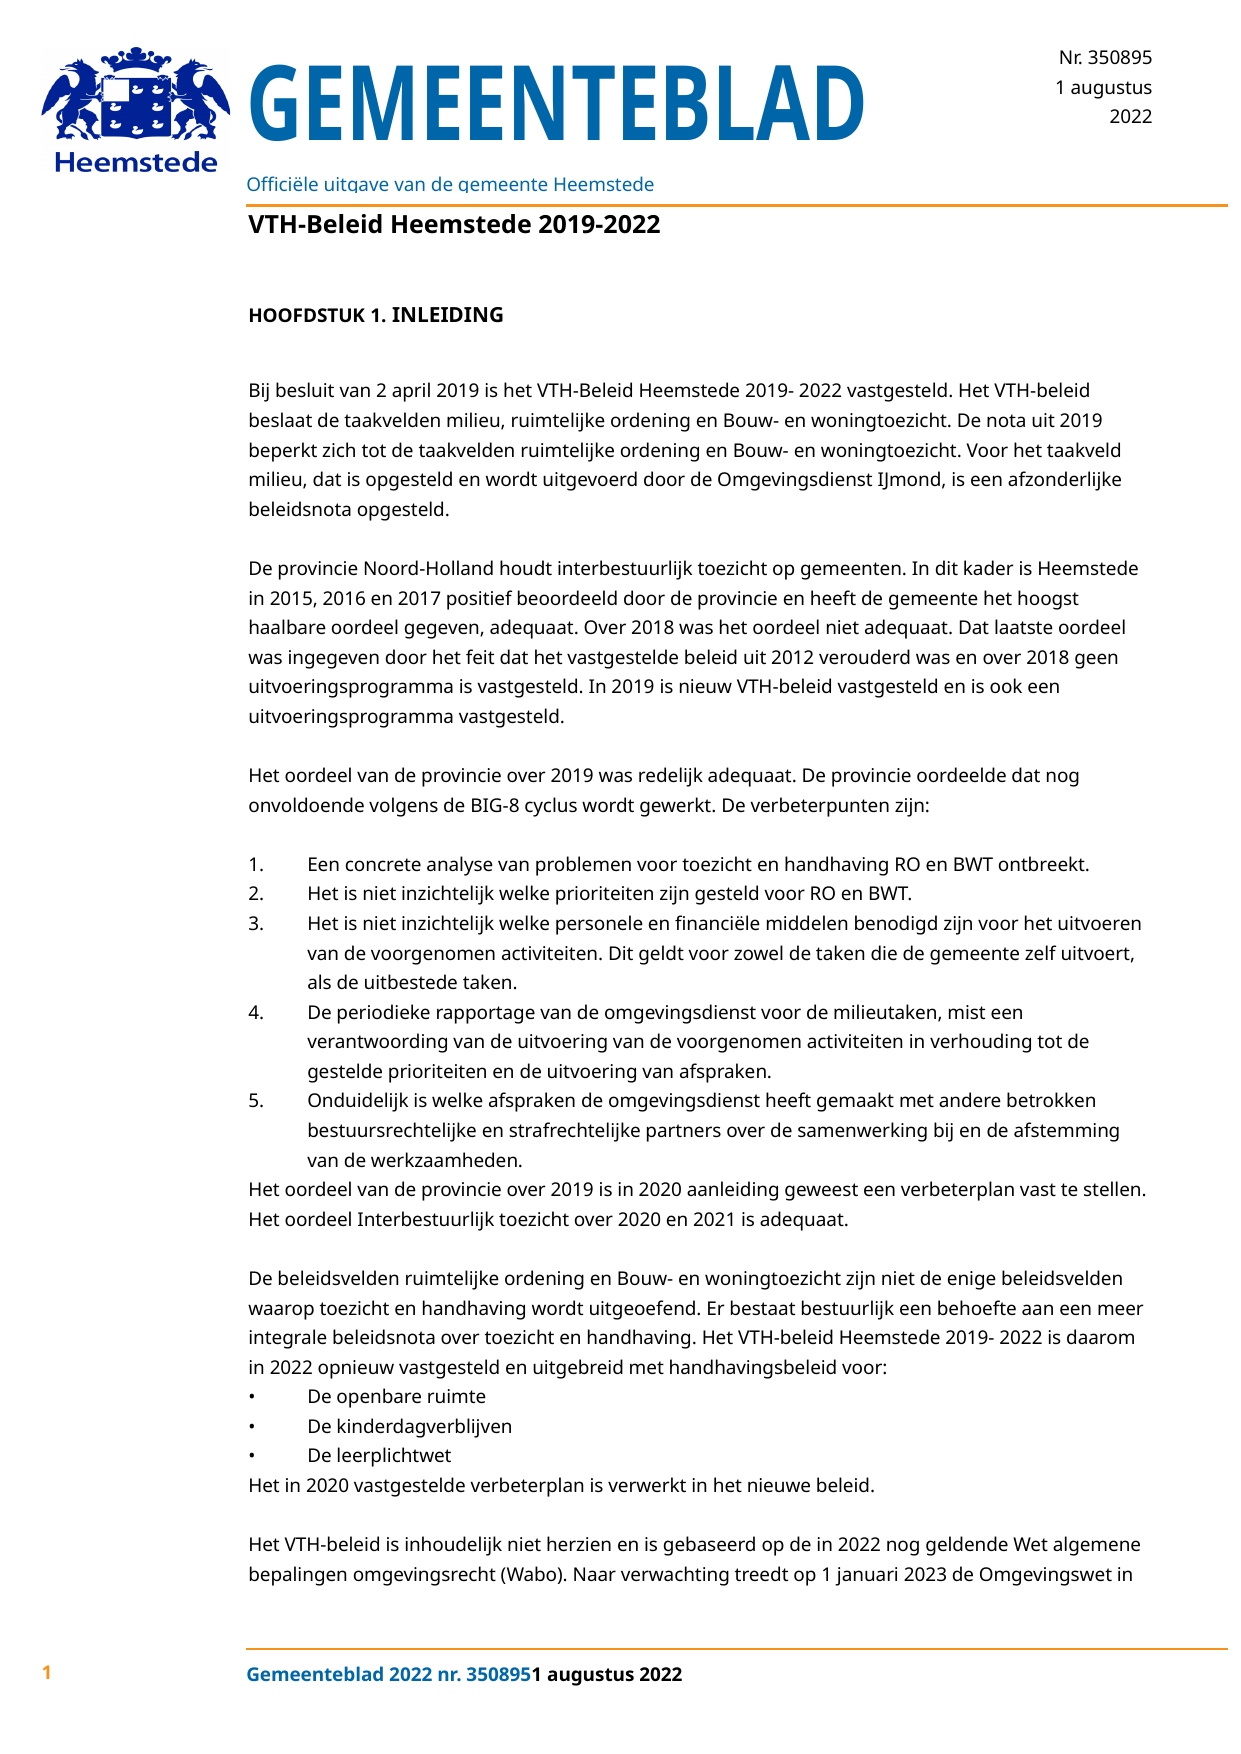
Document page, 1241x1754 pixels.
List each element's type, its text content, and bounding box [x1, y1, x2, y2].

list Een concrete analyse van problemen voor toezicht en handhaving RO en BWT ontbreekt. [248, 851, 1152, 877]
text De provincie Noord-Holland houdt interbestuurlijk toezicht op gemeenten. In dit kader is Heemstede in 2015, 2016 en 2017 positief beoordeeld door de provincie en heeft de gemeente het hoogst haalbare oordeel gegeven, adequaat. Over 2018 was het oordeel niet adequaat. Dat laatste oordeel was ingegeven door het feit dat het vastgestelde beleid uit 2012 verouderd was en over 2018 geen uitvoeringsprogramma is vastgesteld. In 2019 is nieuw VTH-beleid vastgesteld en is ook een uitvoeringsprogramma vastgesteld. [248, 555, 1152, 729]
list Onduidelijk is welke afspraken de omgevingsdienst heeft gemaakt met andere betrokken bestuursrechtelijke en strafrechtelijke partners over de samenwerking bij en de afstemming van de werkzaamheden. [248, 1088, 1152, 1172]
text Het oordeel van de provincie over 2019 was redelijk adequaat. De provincie oordeelde dat nog onvoldoende volgens de BIG-8 cyclus wordt gewerkt. De verbeterpunten zijn: [248, 762, 1152, 817]
picture [41, 47, 231, 172]
text HOOFDSTUK 1. INLEIDING [248, 300, 1152, 328]
list De kinderdagverblijven [248, 1413, 1152, 1439]
list De openbare ruimte [248, 1383, 1152, 1409]
list De periodieke rapportage van de omgevingsdienst voor de milieutaken, mist een verantwoording van de uitvoering van de voorgenomen activiteiten in verhouding tot de gestelde prioriteiten en de uitvoering van afspraken. [248, 999, 1152, 1084]
text Het VTH-beleid is inhoudelijk niet herzien en is gebaseerd op de in 2022 nog geldende Wet algemene bepalingen omgevingsrecht (Wabo). Naar verwachting treedt op 1 januari 2023 de Omgevingswet in [248, 1531, 1152, 1587]
list De leerplichtwet [248, 1443, 1152, 1468]
text De beleidsvelden ruimtelijke ordening en Bouw- en woningtoezicht zijn niet de enige beleidsvelden waarop toezicht en handhaving wordt uitgeoefend. Er bestaat bestuurlijk een behoefte aan een meer integrale beleidsnota over toezicht en handhaving. Het VTH-beleid Heemstede 2019- 2022 is daarom in 2022 opnieuw vastgesteld en uitgebreid met handhavingsbeleid voor: [248, 1265, 1152, 1379]
text Het oordeel van de provincie over 2019 is in 2020 aanleiding geweest een verbeterplan vast te stellen. Het oordeel Interbestuurlijk toezicht over 2020 en 2021 is adequaat. [248, 1176, 1152, 1232]
list Het is niet inzichtelijk welke personele en financiële middelen benodigd zijn voor het uitvoeren van de voorgenomen activiteiten. Dit geldt voor zowel de taken die de gemeente zelf uitvoert, als de uitbestede taken. [248, 910, 1152, 995]
text Het in 2020 vastgestelde verbeterplan is verwerkt in het nieuwe beleid. [248, 1472, 1152, 1498]
text Bij besluit van 2 april 2019 is het VTH-Beleid Heemstede 2019- 2022 vastgesteld. Het VTH-beleid beslaat de taakvelden milieu, ruimtelijke ordening en Bouw- en woningtoezicht. De nota uit 2019 beperkt zich tot de taakvelden ruimtelijke ordening en Bouw- en woningtoezicht. Voor het taakveld milieu, dat is opgesteld en wordt uitgevoerd door de Omgevingsdienst IJmond, is een afzonderlijke beleidsnota opgesteld. [248, 378, 1152, 522]
text VTH-Beleid Heemstede 2019-2022 [248, 207, 1152, 241]
list Het is niet inzichtelijk welke prioriteiten zijn gesteld voor RO en BWT. [248, 881, 1152, 906]
